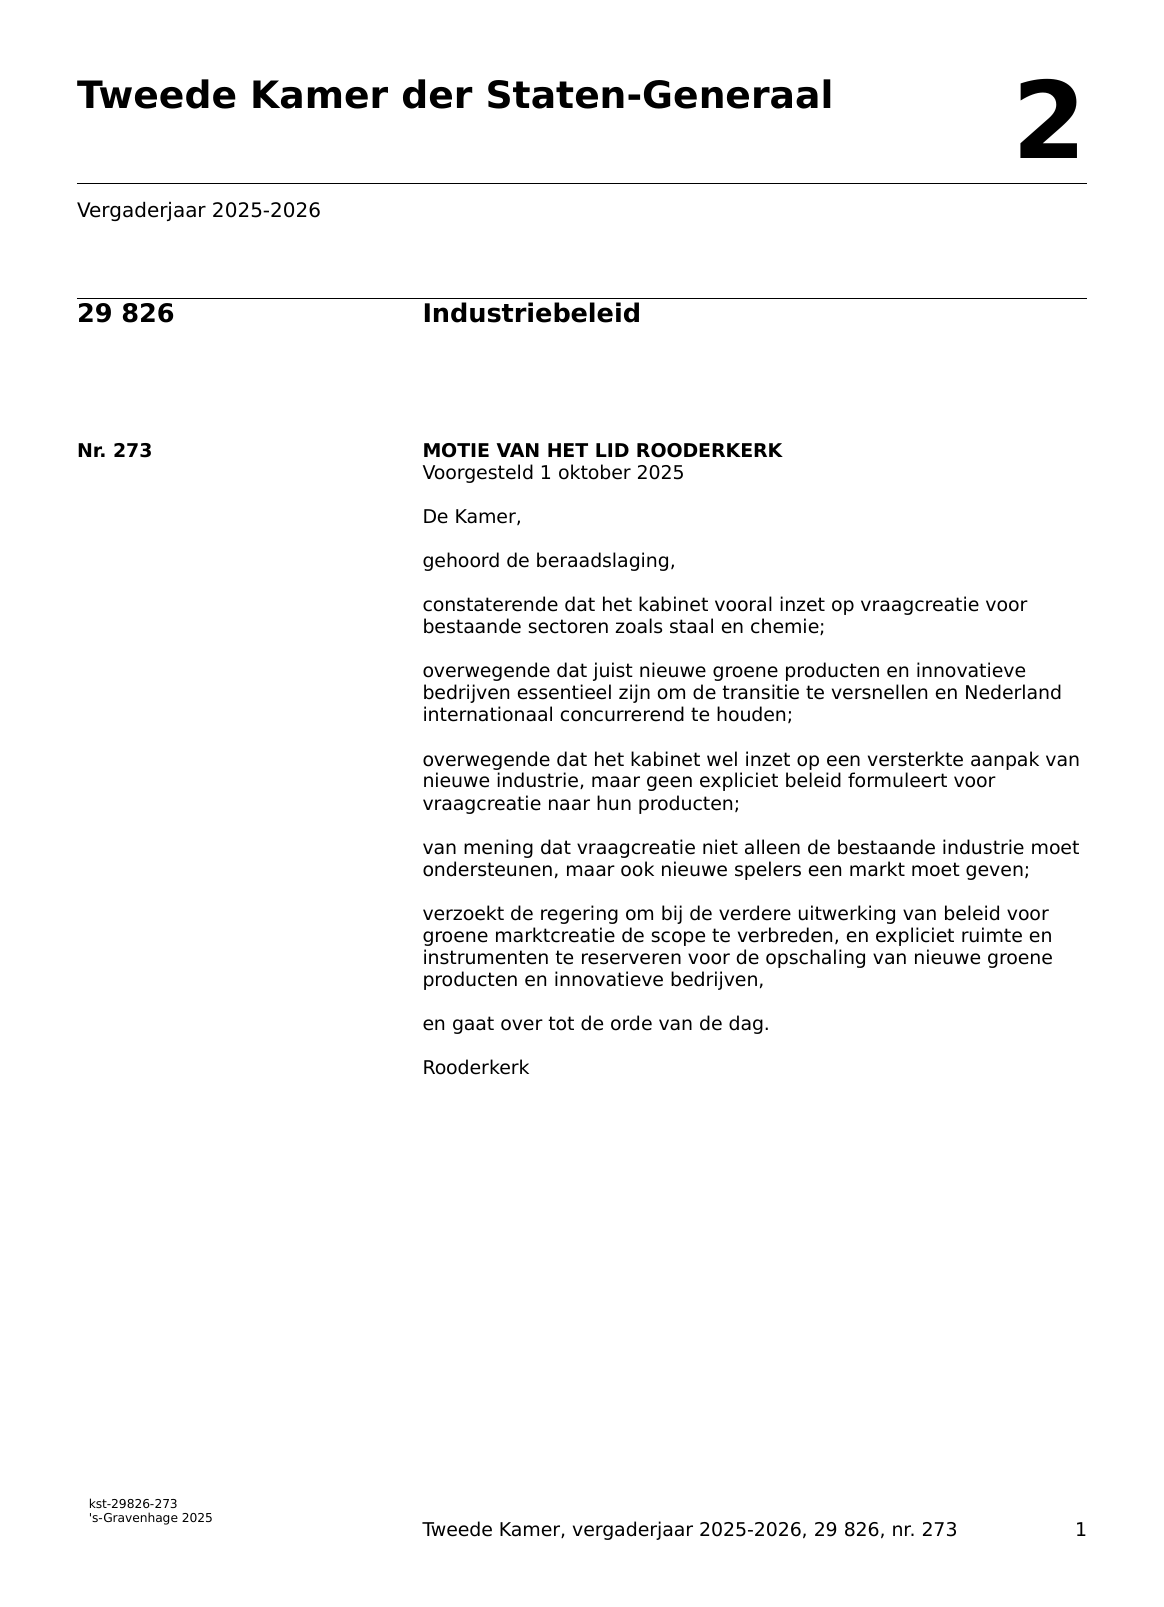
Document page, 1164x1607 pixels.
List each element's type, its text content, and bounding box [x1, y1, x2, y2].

text en gaat over tot de orde van de dag. [422, 1013, 1087, 1035]
text verzoekt de regering om bij de verdere uitwerking van beleid voor groene marktcreatie de scope te verbreden, en expliciet ruimte en instrumenten te reserveren voor de opschaling van nieuwe groene producten en innovatieve bedrijven, [422, 903, 1087, 991]
text gehoord de beraadslaging, [422, 550, 1087, 572]
text Rooderkerk [422, 1057, 1087, 1079]
table_header 2 [886, 59, 1087, 183]
table_header Tweede Kamer der Staten-Generaal [77, 59, 886, 183]
text De Kamer, [422, 506, 1087, 528]
text overwegende dat juist nieuwe groene producten en innovatieve bedrijven essentieel zijn om de transitie te versnellen en Nederland internationaal concurrerend te houden; [422, 660, 1087, 726]
text van mening dat vraagcreatie niet alleen de bestaande industrie moet ondersteunen, maar ook nieuwe spelers een markt moet geven; [422, 837, 1087, 881]
text constaterende dat het kabinet vooral inzet op vraagcreatie voor bestaande sectoren zoals staal en chemie; [422, 594, 1087, 638]
text overwegende dat het kabinet wel inzet op een versterkte aanpak van nieuwe industrie, maar geen expliciet beleid formuleert voor vraagcreatie naar hun producten; [422, 748, 1087, 814]
subtitle 29 826 Industriebeleid [77, 299, 1087, 329]
subtitle Nr. 273 MOTIE VAN HET LID ROODERKERK [77, 440, 1087, 462]
text 's-Gravenhage 2025 [88, 1511, 323, 1525]
table_cell Vergaderjaar 2025-2026 [77, 184, 1087, 298]
text Voorgesteld 1 oktober 2025 [422, 462, 1087, 484]
text kst-29826-273 [88, 1497, 323, 1511]
